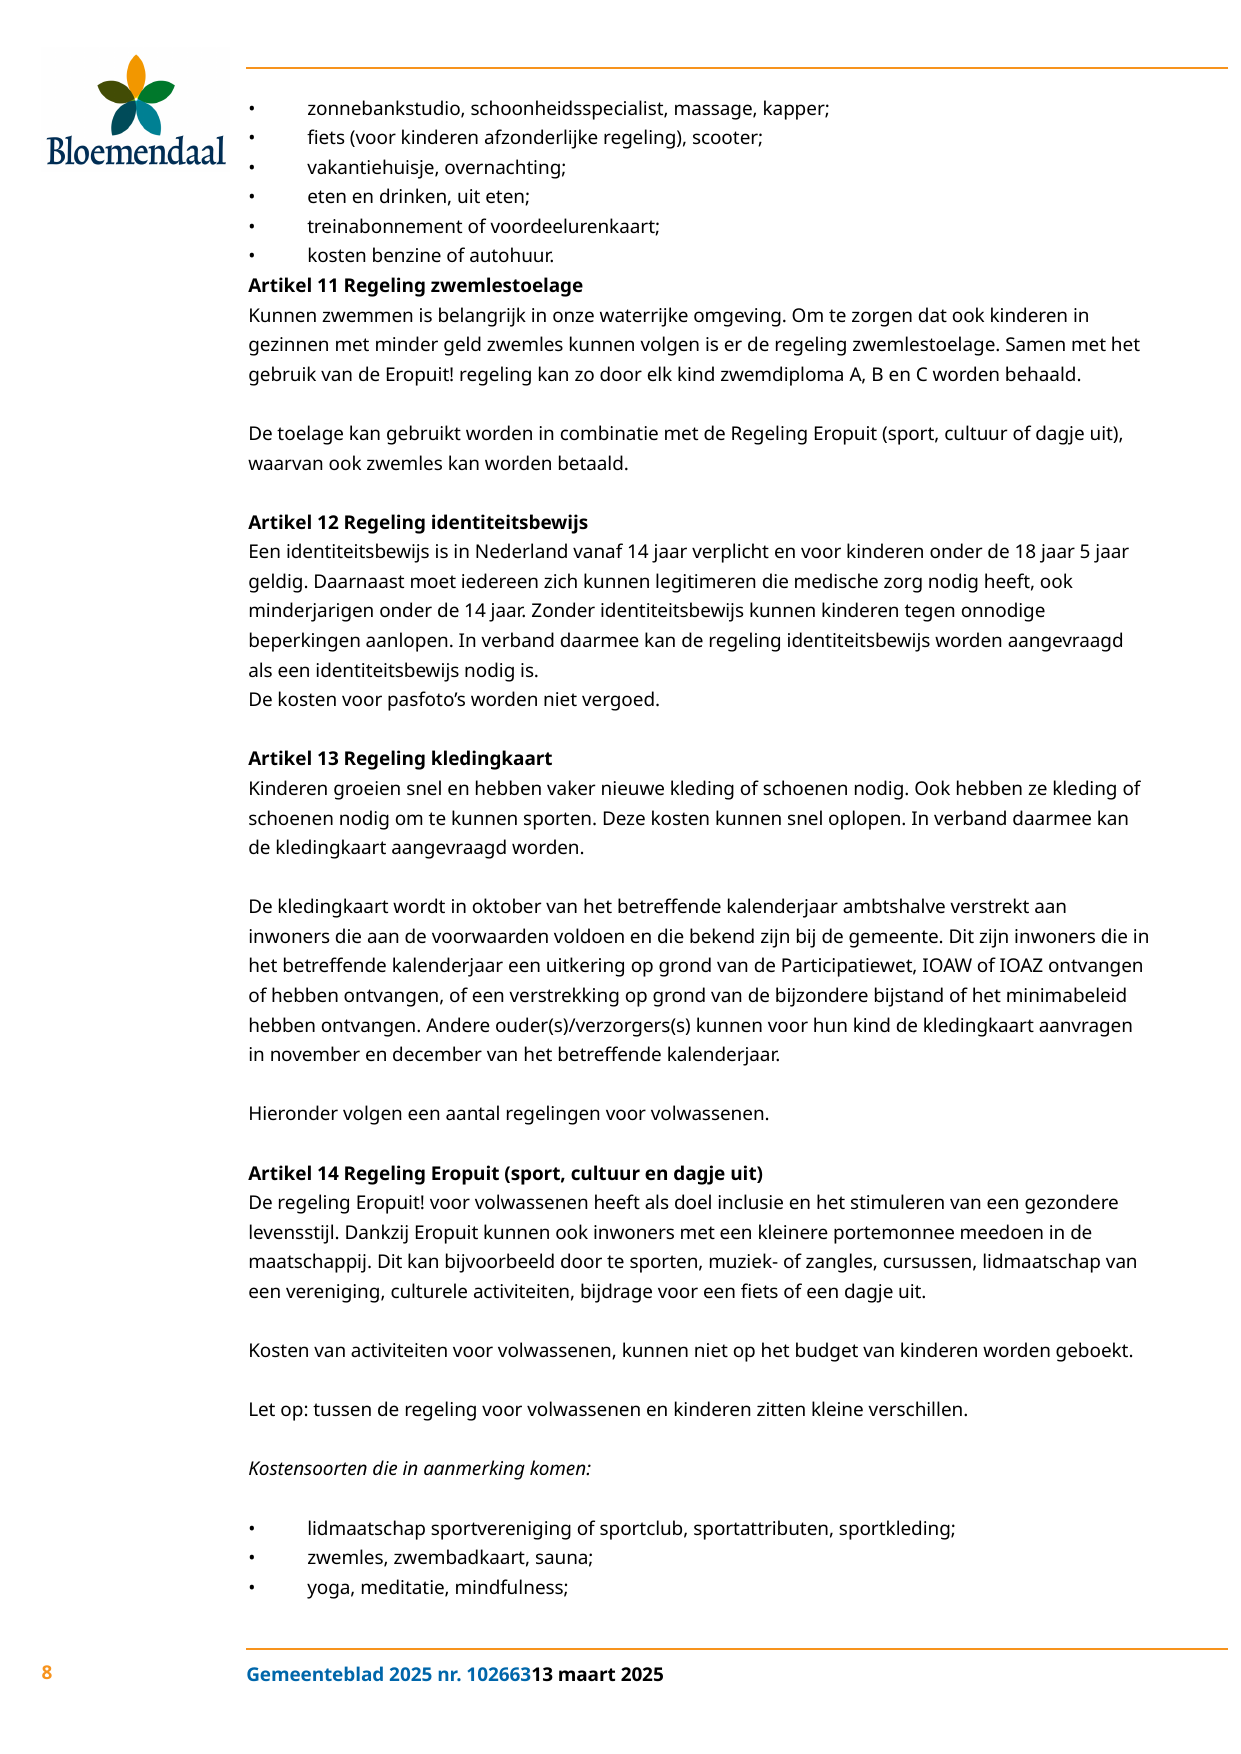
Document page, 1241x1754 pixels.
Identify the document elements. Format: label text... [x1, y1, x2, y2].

text Kostensoorten die in aanmerking komen: [248, 1456, 1152, 1481]
text De regeling Eropuit! voor volwassenen heeft als doel inclusie en het stimuleren van een gezondere levensstijl. Dankzij Eropuit kunnen ook inwoners met een kleinere portemonnee meedoen in de maatschappij. Dit kan bijvoorbeeld door te sporten, muziek- of zangles, cursussen, lidmaatschap van een vereniging, culturele activiteiten, bijdrage voor een fiets of een dagje uit. [248, 1189, 1152, 1304]
list kosten benzine of autohuur. [248, 243, 1152, 268]
text Een identiteitsbewijs is in Nederland vanaf 14 jaar verplicht en voor kinderen onder de 18 jaar 5 jaar geldig. Daarnaast moet iedereen zich kunnen legitimeren die medische zorg nodig heeft, ook minderjarigen onder de 14 jaar. Zonder identiteitsbewijs kunnen kinderen tegen onnodige beperkingen aanlopen. In verband daarmee kan de regeling identiteitsbewijs worden aangevraagd als een identiteitsbewijs nodig is. [248, 538, 1152, 683]
text Artikel 13 Regeling kledingkaart [248, 746, 1152, 771]
picture [41, 47, 231, 172]
list eten en drinken, uit eten; [248, 183, 1152, 209]
text Kinderen groeien snel en hebben vaker nieuwe kleding of schoenen nodig. Ook hebben ze kleding of schoenen nodig om te kunnen sporten. Deze kosten kunnen snel oplopen. In verband daarmee kan de kledingkaart aangevraagd worden. [248, 775, 1152, 860]
list yoga, meditatie, mindfulness; [248, 1574, 1152, 1600]
text De toelage kan gebruikt worden in combinatie met de Regeling Eropuit (sport, cultuur of dagje uit), waarvan ook zwemles kan worden betaald. [248, 420, 1152, 476]
list lidmaatschap sportvereniging of sportclub, sportattributen, sportkleding; [248, 1515, 1152, 1541]
list zonnebankstudio, schoonheidsspecialist, massage, kapper; [248, 95, 1152, 121]
list fiets (voor kinderen afzonderlijke regeling), scooter; [248, 124, 1152, 150]
text Artikel 14 Regeling Eropuit (sport, cultuur en dagje uit) [248, 1160, 1152, 1186]
text Artikel 12 Regeling identiteitsbewijs [248, 509, 1152, 535]
text De kledingkaart wordt in oktober van het betreffende kalenderjaar ambtshalve verstrekt aan inwoners die aan de voorwaarden voldoen en die bekend zijn bij de gemeente. Dit zijn inwoners die in het betreffende kalenderjaar een uitkering op grond van de Participatiewet, IOAW of IOAZ ontvangen of hebben ontvangen, of een verstrekking op grond van de bijzondere bijstand of het minimabeleid hebben ontvangen. Andere ouder(s)/verzorgers(s) kunnen voor hun kind de kledingkaart aanvragen in november en december van het betreffende kalenderjaar. [248, 893, 1152, 1067]
list treinabonnement of voordeelurenkaart; [248, 213, 1152, 239]
text Kunnen zwemmen is belangrijk in onze waterrijke omgeving. Om te zorgen dat ook kinderen in gezinnen met minder geld zwemles kunnen volgen is er de regeling zwemlestoelage. Samen met het gebruik van de Eropuit! regeling kan zo door elk kind zwemdiploma A, B en C worden behaald. [248, 302, 1152, 387]
text Hieronder volgen een aantal regelingen voor volwassenen. [248, 1101, 1152, 1126]
list vakantiehuisje, overnachting; [248, 154, 1152, 180]
text De kosten voor pasfoto’s worden niet vergoed. [248, 686, 1152, 712]
text Let op: tussen de regeling voor volwassenen en kinderen zitten kleine verschillen. [248, 1396, 1152, 1422]
text Kosten van activiteiten voor volwassenen, kunnen niet op het budget van kinderen worden geboekt. [248, 1337, 1152, 1363]
list zwemles, zwembadkaart, sauna; [248, 1544, 1152, 1570]
text Artikel 11 Regeling zwemlestoelage [248, 272, 1152, 298]
